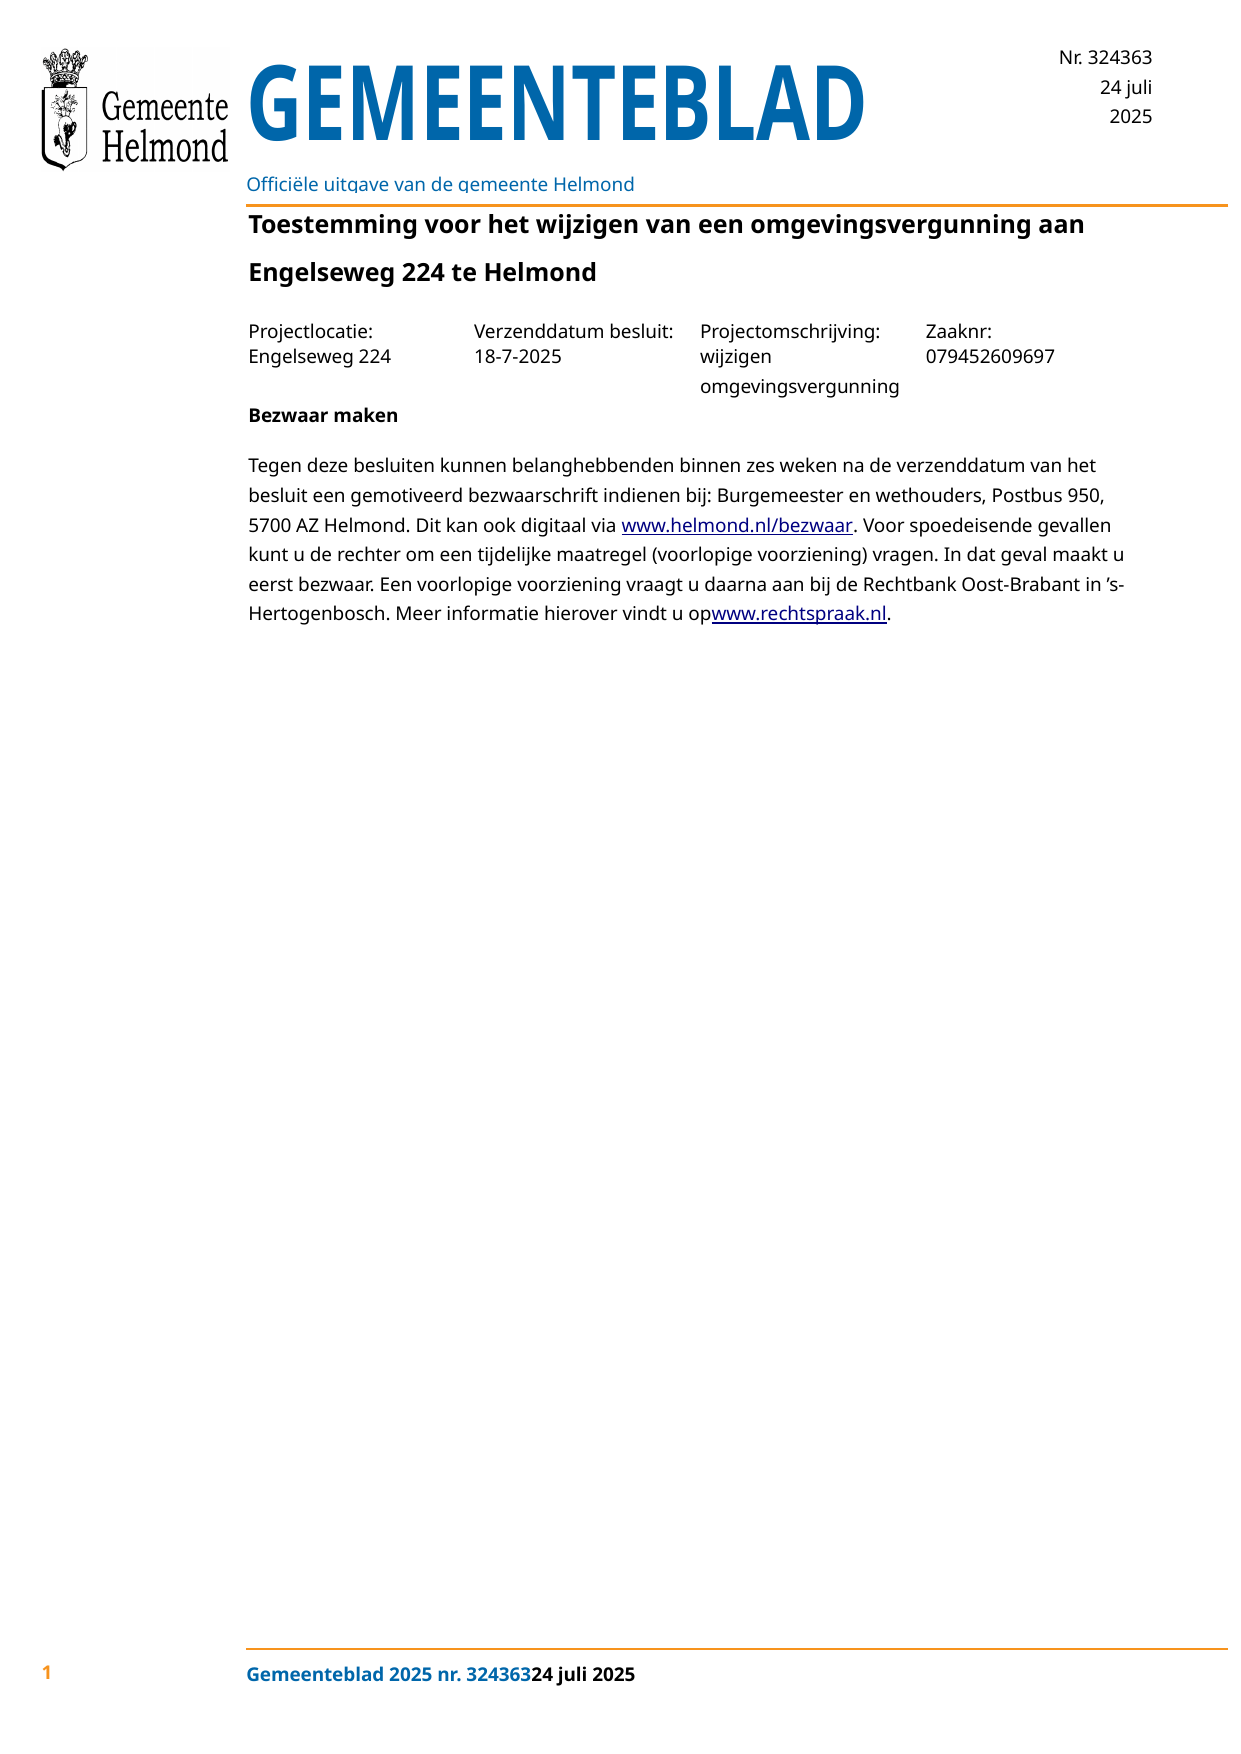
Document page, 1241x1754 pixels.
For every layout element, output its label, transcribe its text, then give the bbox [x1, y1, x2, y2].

text Tegen deze besluiten kunnen belanghebbenden binnen zes weken na de verzenddatum van het besluit een gemotiveerd bezwaarschrift indienen bij: Burgemeester en wethouders, Postbus 950, 5700 AZ Helmond. Dit kan ook digitaal via www.helmond.nl/bezwaar. Voor spoedeisende gevallen kunt u de rechter om een tijdelijke maatregel (voorlopige voorziening) vragen. In dat geval maakt u eerst bezwaar. Een voorlopige voorziening vraagt u daarna aan bij de Rechtbank Oost-Brabant in ’s-Hertogenbosch. Meer informatie hierover vindt u opwww.rechtspraak.nl. [248, 453, 1152, 626]
table_cell Engelseweg 224 [248, 344, 474, 399]
table_cell 079452609697 [926, 344, 1152, 399]
text Bezwaar maken [248, 402, 1152, 428]
table_header Zaaknr: [926, 318, 1152, 344]
picture [41, 47, 231, 172]
table_header Projectomschrijving: [700, 318, 926, 344]
table_cell wijzigen omgevingsvergunning [700, 344, 926, 399]
table_header Projectlocatie: [248, 318, 474, 344]
table_header Verzenddatum besluit: [474, 318, 700, 344]
table_cell 18-7-2025 [474, 344, 700, 399]
text Toestemming voor het wijzigen van een omgevingsvergunning aan Engelseweg 224 te Helmond [248, 207, 1152, 288]
